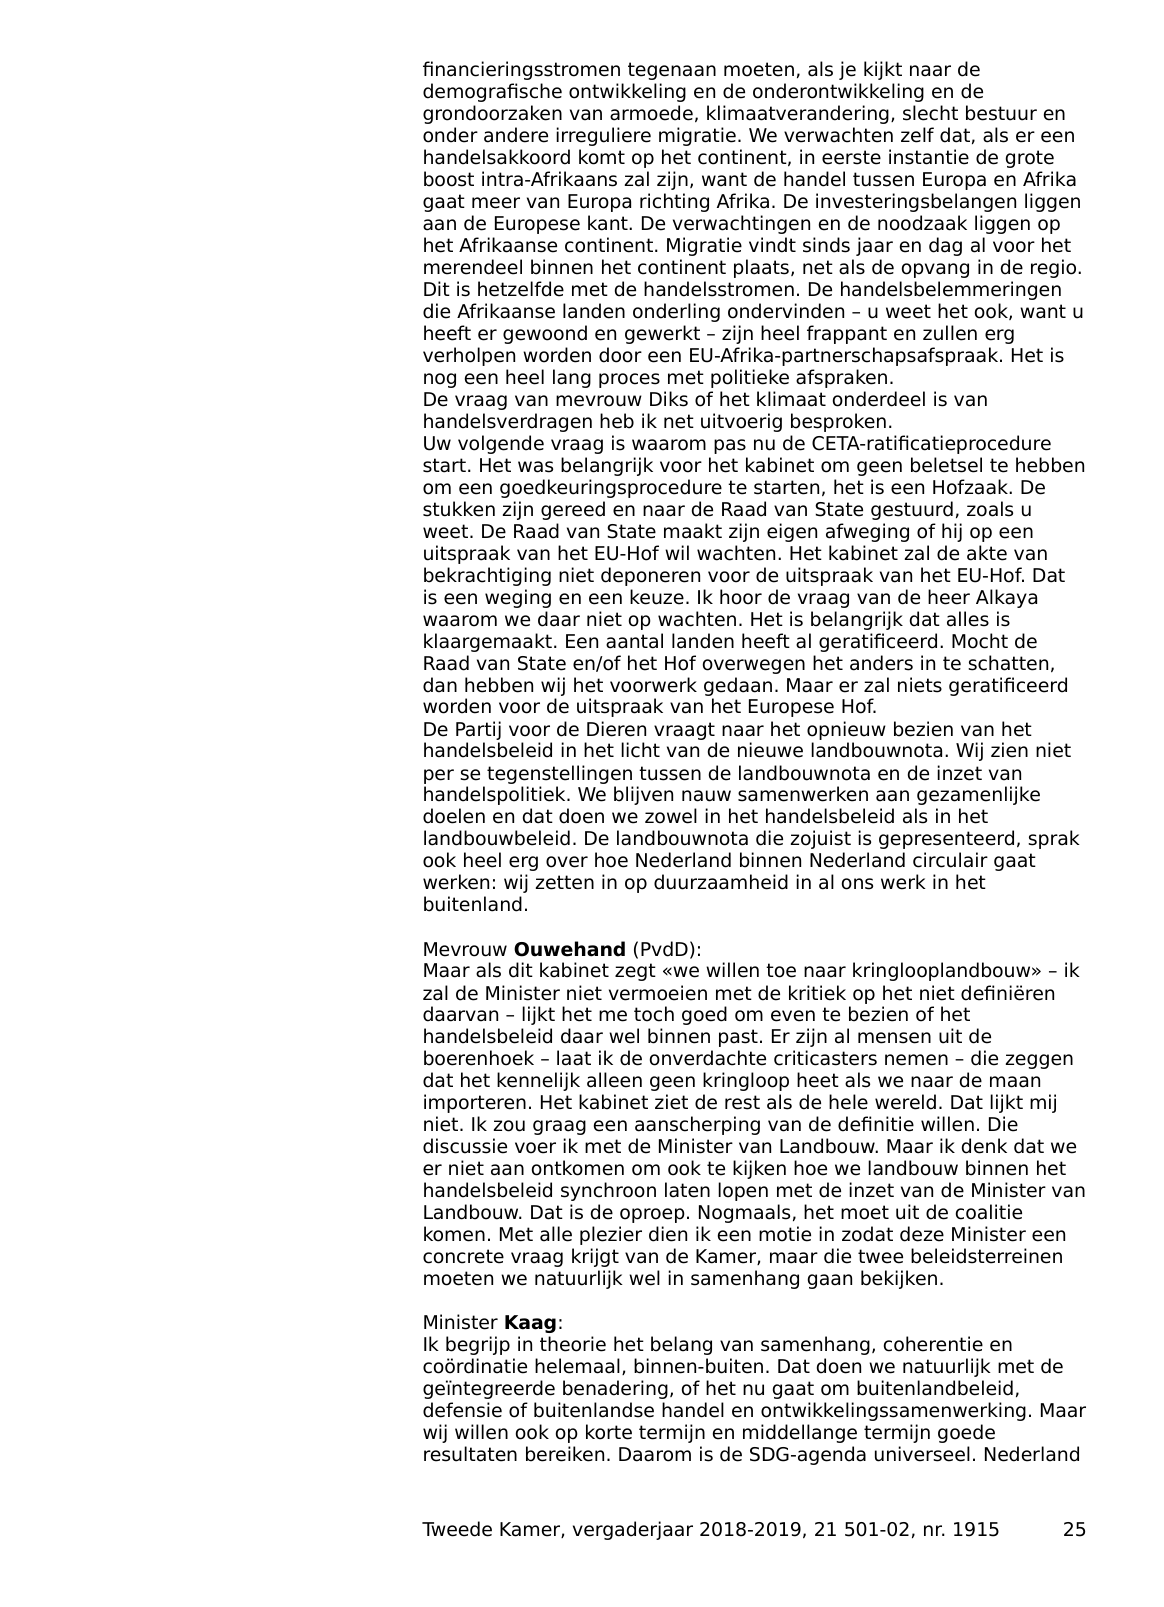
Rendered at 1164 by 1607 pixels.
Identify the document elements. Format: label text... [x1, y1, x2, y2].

text Ik begrijp in theorie het belang van samenhang, coherentie en coördinatie helemaal, binnen-buiten. Dat doen we natuurlijk met de geïntegreerde benadering, of het nu gaat om buitenlandbeleid, defensie of buitenlandse handel en ontwikkelingssamenwerking. Maar wij willen ook op korte termijn en middellange termijn goede resultaten bereiken. Daarom is de SDG-agenda universeel. Nederland [422, 1334, 1087, 1466]
text financieringsstromen tegenaan moeten, als je kijkt naar de demografische ontwikkeling en de onderontwikkeling en de grondoorzaken van armoede, klimaatverandering, slecht bestuur en onder andere irreguliere migratie. We verwachten zelf dat, als er een handelsakkoord komt op het continent, in eerste instantie de grote boost intra-Afrikaans zal zijn, want de handel tussen Europa en Afrika gaat meer van Europa richting Afrika. De investeringsbelangen liggen aan de Europese kant. De verwachtingen en de noodzaak liggen op het Afrikaanse continent. Migratie vindt sinds jaar en dag al voor het merendeel binnen het continent plaats, net als de opvang in de regio. Dit is hetzelfde met de handelsstromen. De handelsbelemmeringen die Afrikaanse landen onderling ondervinden – u weet het ook, want u heeft er gewoond en gewerkt – zijn heel frappant en zullen erg verholpen worden door een EU-Afrika-partnerschapsafspraak. Het is nog een heel lang proces met politieke afspraken. [422, 59, 1087, 389]
text De vraag van mevrouw Diks of het klimaat onderdeel is van handelsverdragen heb ik net uitvoerig besproken. [422, 389, 1087, 433]
text Uw volgende vraag is waarom pas nu de CETA-ratificatieprocedure start. Het was belangrijk voor het kabinet om geen beletsel te hebben om een goedkeuringsprocedure te starten, het is een Hofzaak. De stukken zijn gereed en naar de Raad van State gestuurd, zoals u weet. De Raad van State maakt zijn eigen afweging of hij op een uitspraak van het EU-Hof wil wachten. Het kabinet zal de akte van bekrachtiging niet deponeren voor de uitspraak van het EU-Hof. Dat is een weging en een keuze. Ik hoor de vraag van de heer Alkaya waarom we daar niet op wachten. Het is belangrijk dat alles is klaargemaakt. Een aantal landen heeft al geratificeerd. Mocht de Raad van State en/of het Hof overwegen het anders in te schatten, dan hebben wij het voorwerk gedaan. Maar er zal niets geratificeerd worden voor de uitspraak van het Europese Hof. [422, 433, 1087, 718]
text De Partij voor de Dieren vraagt naar het opnieuw bezien van het handelsbeleid in het licht van de nieuwe landbouwnota. Wij zien niet per se tegenstellingen tussen de landbouwnota en de inzet van handelspolitiek. We blijven nauw samenwerken aan gezamenlijke doelen en dat doen we zowel in het handelsbeleid als in het landbouwbeleid. De landbouwnota die zojuist is gepresenteerd, sprak ook heel erg over hoe Nederland binnen Nederland circulair gaat werken: wij zetten in op duurzaamheid in al ons werk in het buitenland. [422, 718, 1087, 916]
text Mevrouw Ouwehand (PvdD): [422, 938, 1087, 960]
text Minister Kaag: [422, 1312, 1087, 1334]
text Maar als dit kabinet zegt «we willen toe naar kringlooplandbouw» – ik zal de Minister niet vermoeien met de kritiek op het niet definiëren daarvan – lijkt het me toch goed om even te bezien of het handelsbeleid daar wel binnen past. Er zijn al mensen uit de boerenhoek – laat ik de onverdachte criticasters nemen – die zeggen dat het kennelijk alleen geen kringloop heet als we naar de maan importeren. Het kabinet ziet de rest als de hele wereld. Dat lijkt mij niet. Ik zou graag een aanscherping van de definitie willen. Die discussie voer ik met de Minister van Landbouw. Maar ik denk dat we er niet aan ontkomen om ook te kijken hoe we landbouw binnen het handelsbeleid synchroon laten lopen met de inzet van de Minister van Landbouw. Dat is de oproep. Nogmaals, het moet uit de coalitie komen. Met alle plezier dien ik een motie in zodat deze Minister een concrete vraag krijgt van de Kamer, maar die twee beleidsterreinen moeten we natuurlijk wel in samenhang gaan bekijken. [422, 960, 1087, 1290]
